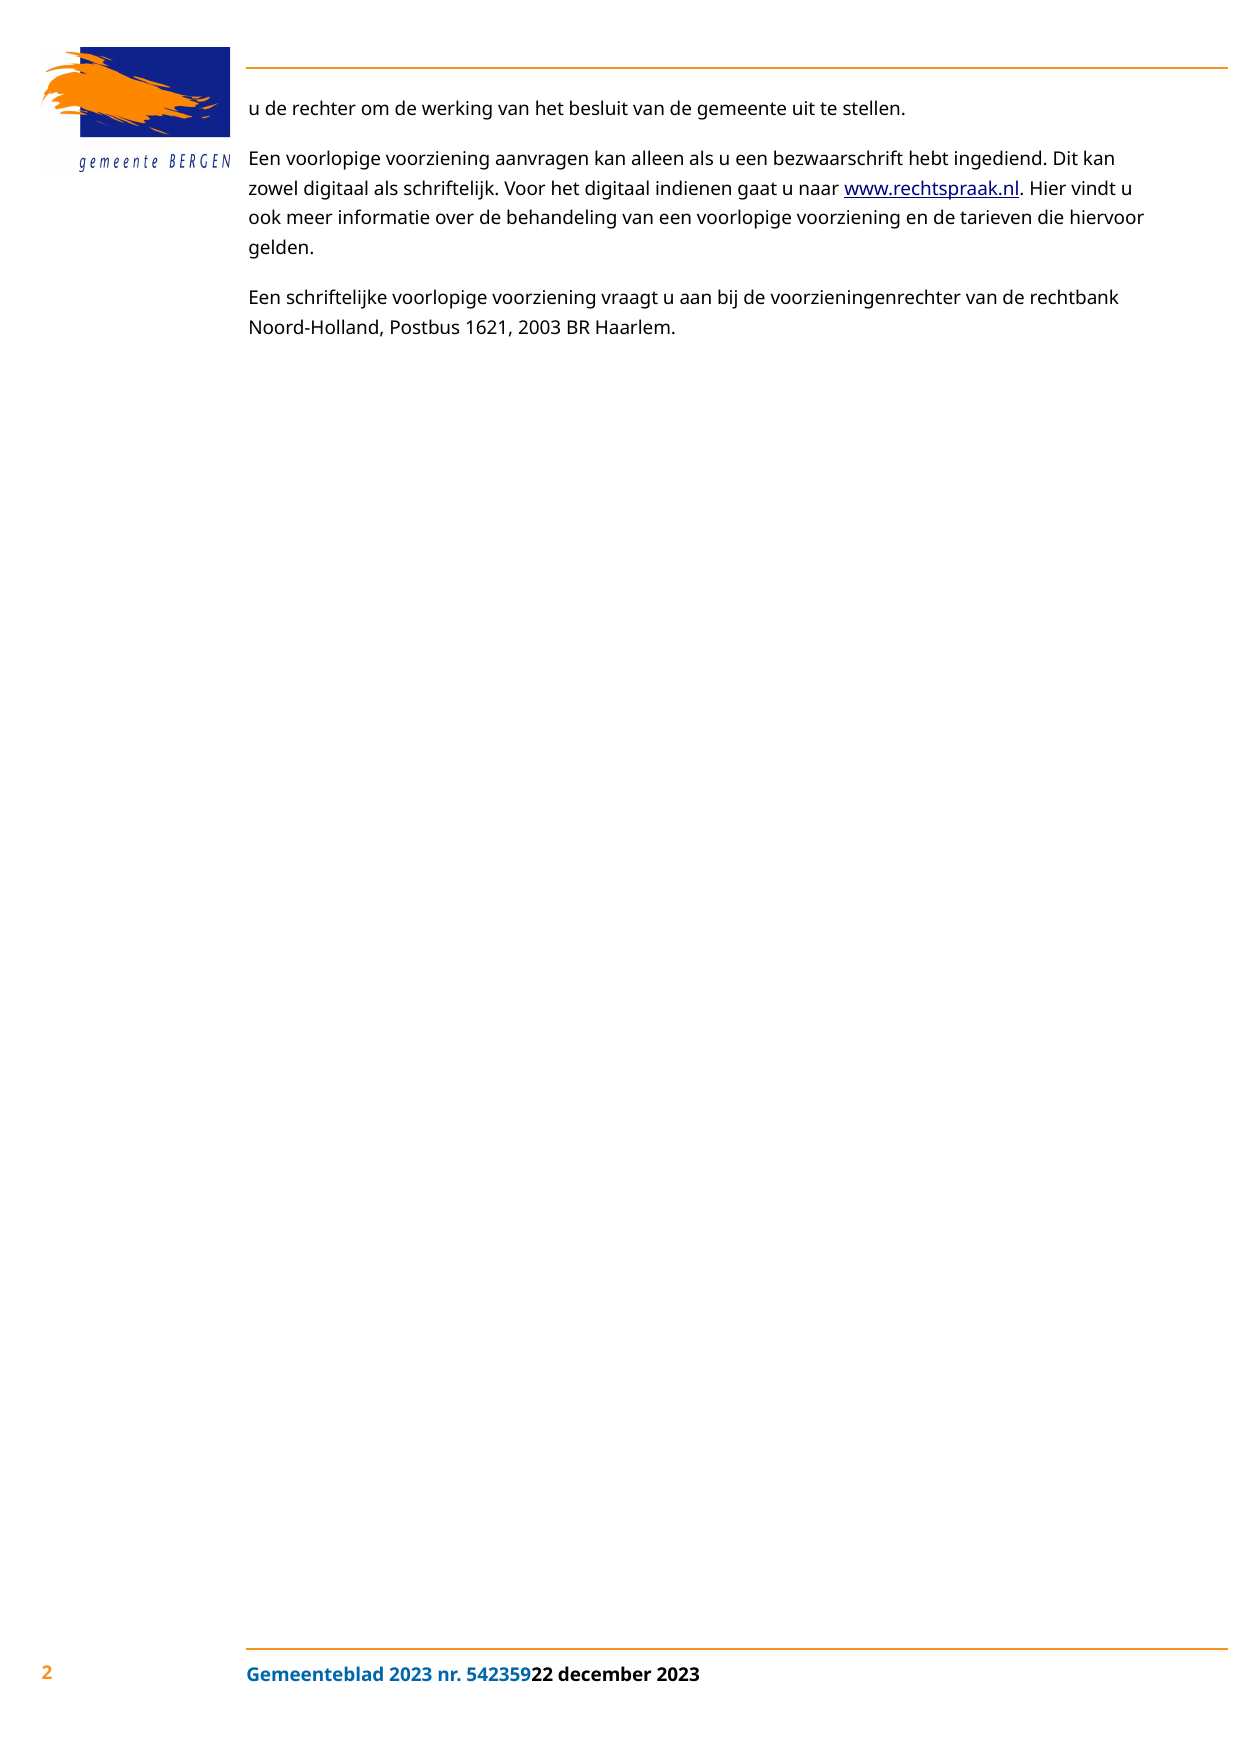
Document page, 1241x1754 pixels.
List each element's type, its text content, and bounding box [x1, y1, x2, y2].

text Een voorlopige voorziening aanvragen kan alleen als u een bezwaarschrift hebt ingediend. Dit kan zowel digitaal als schriftelijk. Voor het digitaal indienen gaat u naar www.rechtspraak.nl. Hier vindt u ook meer informatie over de behandeling van een voorlopige voorziening en de tarieven die hiervoor gelden. [248, 145, 1152, 260]
text Een schriftelijke voorlopige voorziening vraagt u aan bij de voorzieningenrechter van de rechtbank Noord-Holland, Postbus 1621, 2003 BR Haarlem. [248, 284, 1152, 340]
text u de rechter om de werking van het besluit van de gemeente uit te stellen. [248, 95, 1152, 121]
picture [41, 47, 231, 172]
